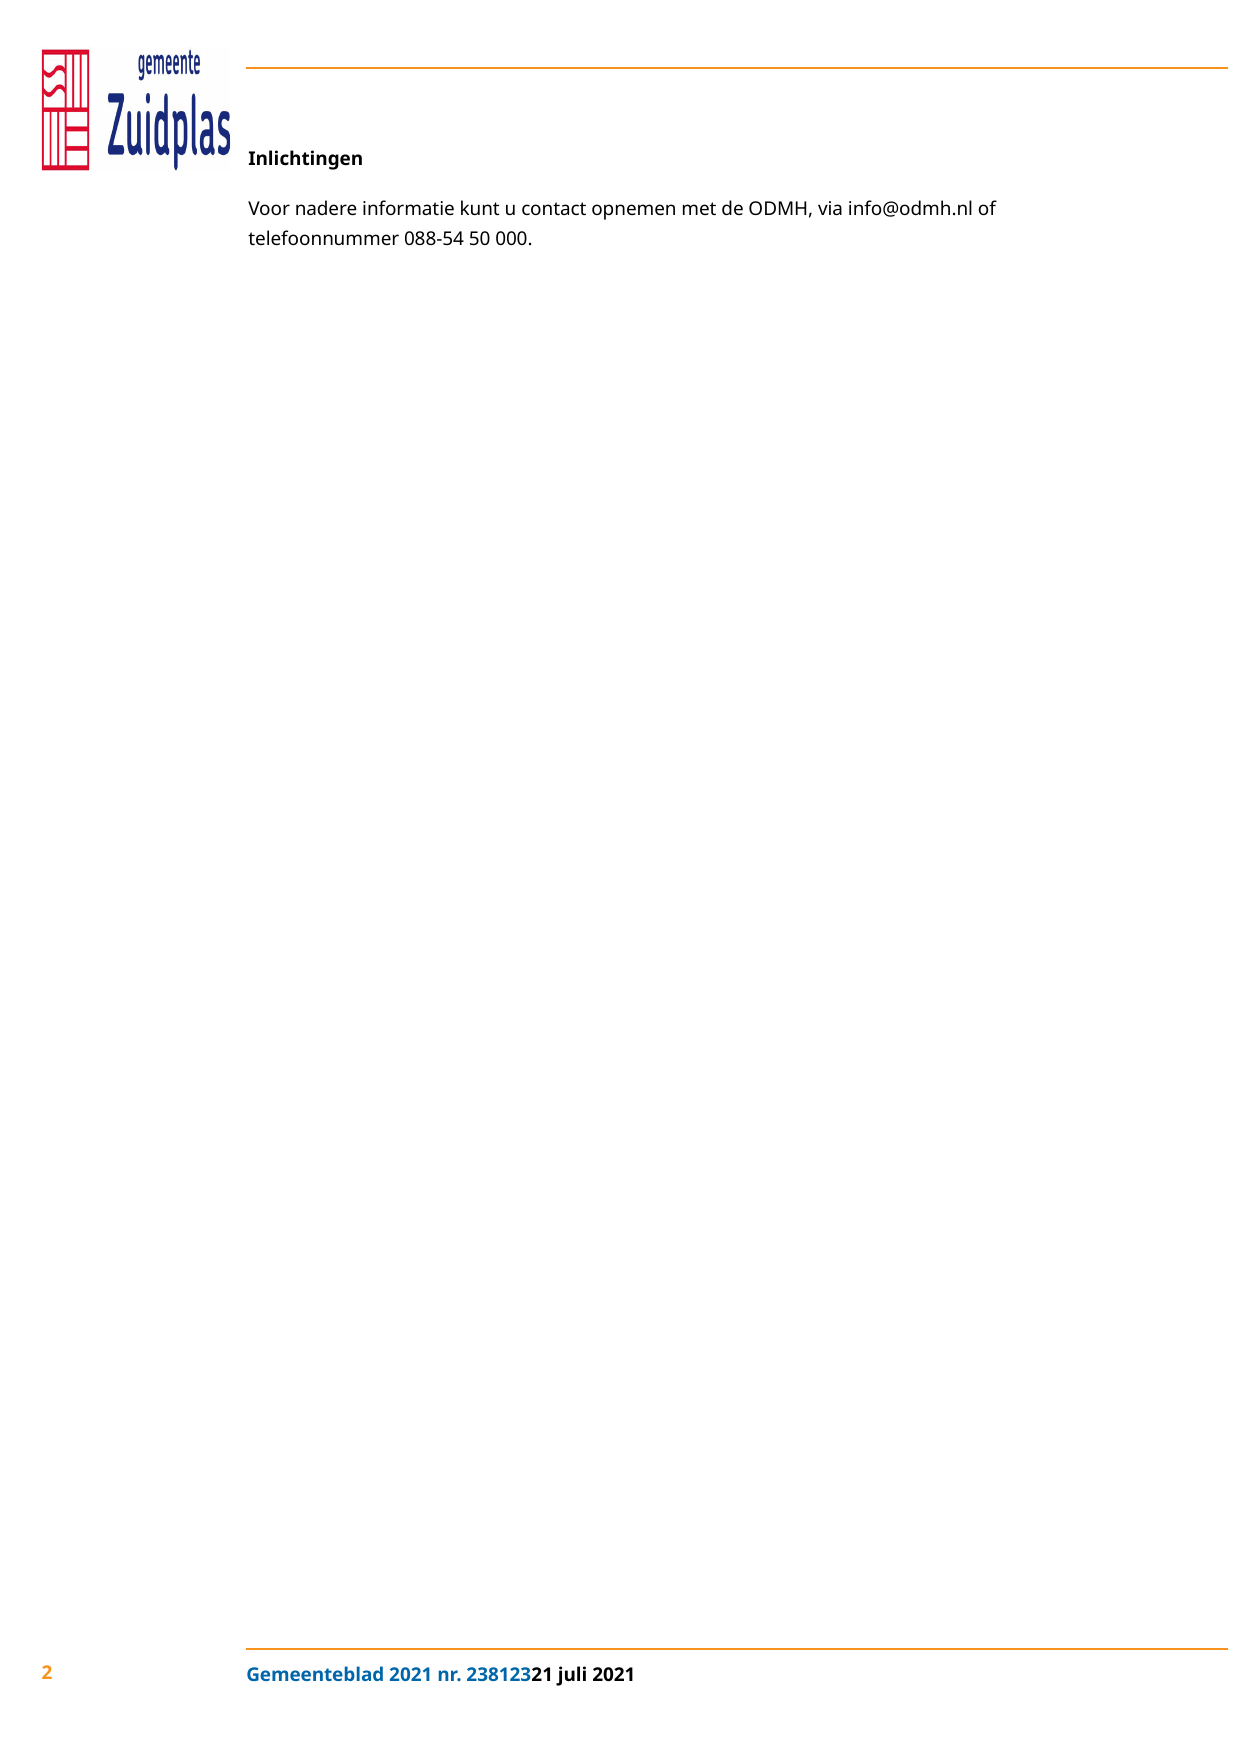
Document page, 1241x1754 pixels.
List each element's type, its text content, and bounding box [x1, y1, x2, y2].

text Inlichtingen [248, 145, 1152, 171]
picture [41, 47, 231, 172]
text Voor nadere informatie kunt u contact opnemen met de ODMH, via info@odmh.nl of telefoonnummer 088-54 50 000. [248, 196, 1152, 251]
